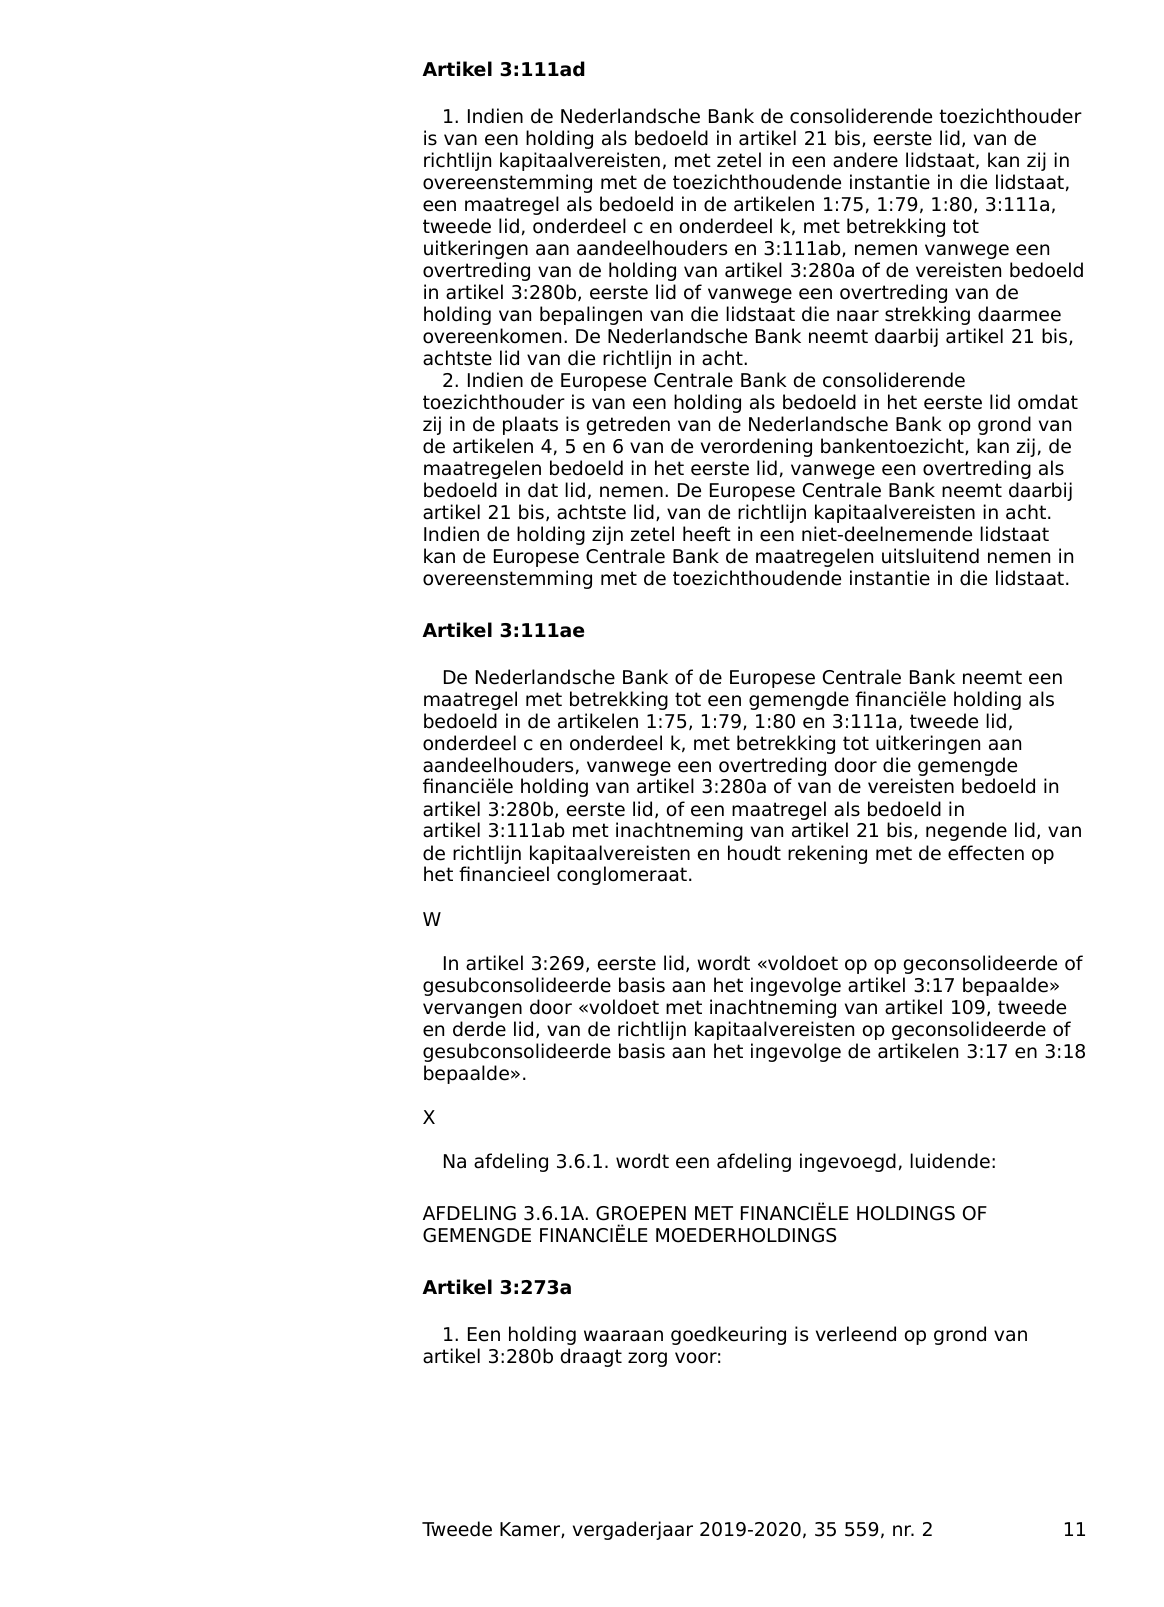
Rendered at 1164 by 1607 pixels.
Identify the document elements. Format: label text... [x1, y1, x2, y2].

text W [422, 908, 1087, 931]
text 1. Indien de Nederlandsche Bank de consoliderende toezichthouder is van een holding als bedoeld in artikel 21 bis, eerste lid, van de richtlijn kapitaalvereisten, met zetel in een andere lidstaat, kan zij in overeenstemming met de toezichthoudende instantie in die lidstaat, een maatregel als bedoeld in de artikelen 1:75, 1:79, 1:80, 3:111a, tweede lid, onderdeel c en onderdeel k, met betrekking tot uitkeringen aan aandeelhouders en 3:111ab, nemen vanwege een overtreding van de holding van artikel 3:280a of de vereisten bedoeld in artikel 3:280b, eerste lid of vanwege een overtreding van de holding van bepalingen van die lidstaat die naar strekking daarmee overeenkomen. De Nederlandsche Bank neemt daarbij artikel 21 bis, achtste lid van die richtlijn in acht. [422, 106, 1087, 370]
text X [422, 1107, 1087, 1129]
subtitle Artikel 3:273a [422, 1277, 1087, 1299]
text In artikel 3:269, eerste lid, wordt «voldoet op op geconsolideerde of gesubconsolideerde basis aan het ingevolge artikel 3:17 bepaalde» vervangen door «voldoet met inachtneming van artikel 109, tweede en derde lid, van de richtlijn kapitaalvereisten op geconsolideerde of gesubconsolideerde basis aan het ingevolge de artikelen 3:17 en 3:18 bepaalde». [422, 953, 1087, 1084]
text 2. Indien de Europese Centrale Bank de consoliderende toezichthouder is van een holding als bedoeld in het eerste lid omdat zij in de plaats is getreden van de Nederlandsche Bank op grond van de artikelen 4, 5 en 6 van de verordening bankentoezicht, kan zij, de maatregelen bedoeld in het eerste lid, vanwege een overtreding als bedoeld in dat lid, nemen. De Europese Centrale Bank neemt daarbij artikel 21 bis, achtste lid, van de richtlijn kapitaalvereisten in acht. Indien de holding zijn zetel heeft in een niet-deelnemende lidstaat kan de Europese Centrale Bank de maatregelen uitsluitend nemen in overeenstemming met de toezichthoudende instantie in die lidstaat. [422, 370, 1087, 589]
text De Nederlandsche Bank of de Europese Centrale Bank neemt een maatregel met betrekking tot een gemengde financiële holding als bedoeld in de artikelen 1:75, 1:79, 1:80 en 3:111a, tweede lid, onderdeel c en onderdeel k, met betrekking tot uitkeringen aan aandeelhouders, vanwege een overtreding door die gemengde financiële holding van artikel 3:280a of van de vereisten bedoeld in artikel 3:280b, eerste lid, of een maatregel als bedoeld in artikel 3:111ab met inachtneming van artikel 21 bis, negende lid, van de richtlijn kapitaalvereisten en houdt rekening met de effecten op het financieel conglomeraat. [422, 667, 1087, 886]
subtitle Artikel 3:111ad [422, 59, 1087, 81]
text Na afdeling 3.6.1. wordt een afdeling ingevoegd, luidende: [422, 1151, 1087, 1173]
subtitle Artikel 3:111ae [422, 619, 1087, 642]
text 1. Een holding waaraan goedkeuring is verleend op grond van artikel 3:280b draagt zorg voor: [422, 1324, 1087, 1368]
subtitle AFDELING 3.6.1A. GROEPEN MET FINANCIËLE HOLDINGS OF GEMENGDE FINANCIËLE MOEDERHOLDINGS [422, 1203, 1087, 1247]
